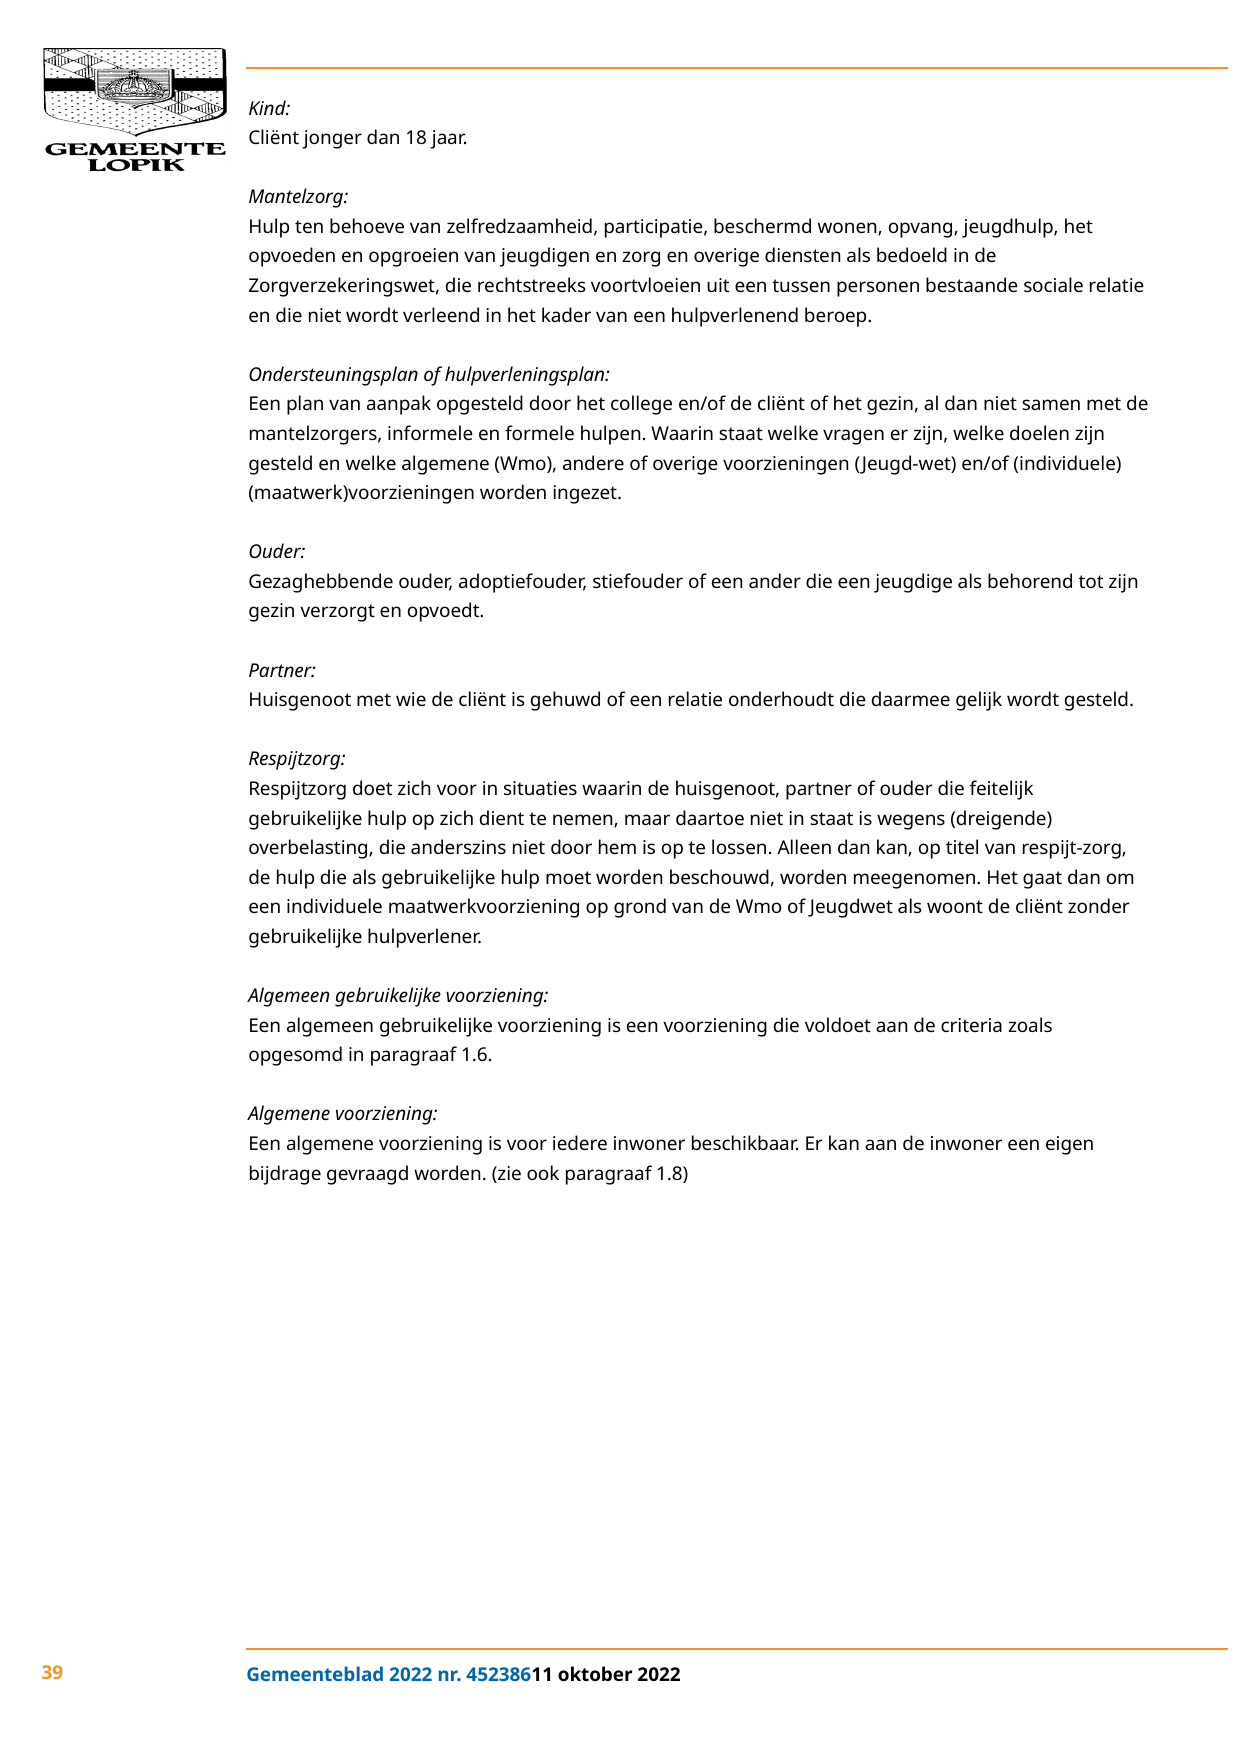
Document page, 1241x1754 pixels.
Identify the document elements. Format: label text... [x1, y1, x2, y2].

picture [41, 47, 231, 172]
text Een algemeen gebruikelijke voorziening is een voorziening die voldoet aan de criteria zoals opgesomd in paragraaf 1.6. [248, 1012, 1152, 1067]
text Een algemene voorziening is voor iedere inwoner beschikbaar. Er kan aan de inwoner een eigen bijdrage gevraagd worden. (zie ook paragraaf 1.8) [248, 1130, 1152, 1186]
text Een plan van aanpak opgesteld door het college en/of de cliënt of het gezin, al dan niet samen met de mantelzorgers, informele en formele hulpen. Waarin staat welke vragen er zijn, welke doelen zijn gesteld en welke algemene (Wmo), andere of overige voorzieningen (Jeugd-wet) en/of (individuele) (maatwerk)voorzieningen worden ingezet. [248, 391, 1152, 505]
text Partner: [248, 657, 1152, 683]
text Respijtzorg doet zich voor in situaties waarin de huisgenoot, partner of ouder die feitelijk gebruikelijke hulp op zich dient te nemen, maar daartoe niet in staat is wegens (dreigende) overbelasting, die anderszins niet door hem is op te lossen. Alleen dan kan, op titel van respijt-zorg, de hulp die als gebruikelijke hulp moet worden beschouwd, worden meegenomen. Het gaat dan om een individuele maatwerkvoorziening op grond van de Wmo of Jeugdwet als woont de cliënt zonder gebruikelijke hulpverlener. [248, 775, 1152, 949]
text Ouder: [248, 538, 1152, 564]
text Algemeen gebruikelijke voorziening: [248, 982, 1152, 1008]
text Gezaghebbende ouder, adoptiefouder, stiefouder of een ander die een jeugdige als behorend tot zijn gezin verzorgt en opvoedt. [248, 568, 1152, 623]
text Huisgenoot met wie de cliënt is gehuwd of een relatie onderhoudt die daarmee gelijk wordt gesteld. [248, 686, 1152, 712]
text Kind: [248, 95, 1152, 121]
text Ondersteuningsplan of hulpverleningsplan: [248, 361, 1152, 387]
text Respijtzorg: [248, 746, 1152, 771]
text Mantelzorg: [248, 183, 1152, 209]
text Algemene voorziening: [248, 1101, 1152, 1126]
text Cliënt jonger dan 18 jaar. [248, 124, 1152, 150]
text Hulp ten behoeve van zelfredzaamheid, participatie, beschermd wonen, opvang, jeugdhulp, het opvoeden en opgroeien van jeugdigen en zorg en overige diensten als bedoeld in de Zorgverzekeringswet, die rechtstreeks voortvloeien uit een tussen personen bestaande sociale relatie en die niet wordt verleend in het kader van een hulpverlenend beroep. [248, 213, 1152, 328]
